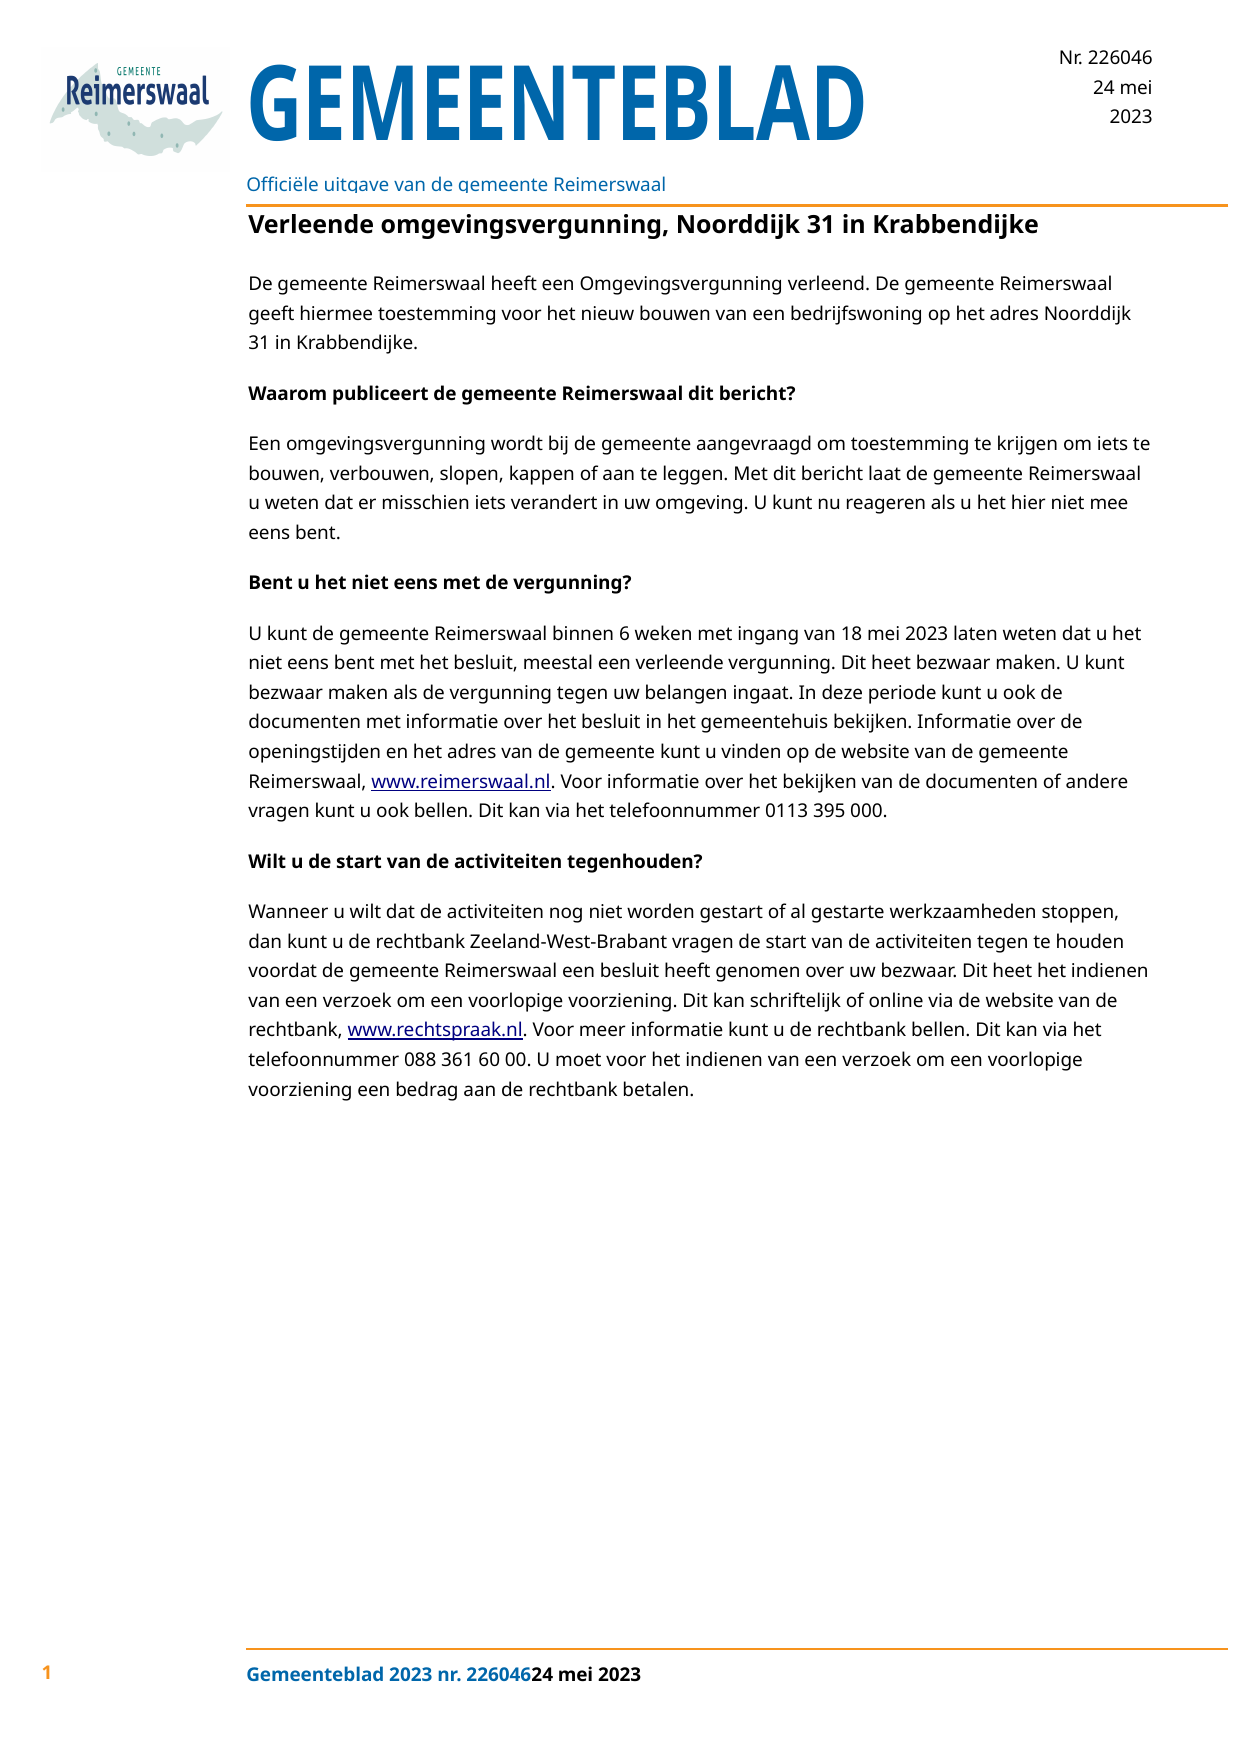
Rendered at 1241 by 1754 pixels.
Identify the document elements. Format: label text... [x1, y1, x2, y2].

text Wanneer u wilt dat de activiteiten nog niet worden gestart of al gestarte werkzaamheden stoppen, dan kunt u de rechtbank Zeeland-West-Brabant vragen de start van de activiteiten tegen te houden voordat de gemeente Reimerswaal een besluit heeft genomen over uw bezwaar. Dit heet het indienen van een verzoek om een voorlopige voorziening. Dit kan schriftelijk of online via de website van de rechtbank, www.rechtspraak.nl. Voor meer informatie kunt u de rechtbank bellen. Dit kan via het telefoonnummer 088 361 60 00. U moet voor het indienen van een verzoek om een voorlopige voorziening een bedrag aan de rechtbank betalen. [248, 898, 1152, 1101]
picture [41, 47, 231, 172]
text Verleende omgevingsvergunning, Noorddijk 31 in Krabbendijke [248, 207, 1152, 241]
text Bent u het niet eens met de vergunning? [248, 569, 1152, 595]
text Een omgevingsvergunning wordt bij de gemeente aangevraagd om toestemming te krijgen om iets te bouwen, verbouwen, slopen, kappen of aan te leggen. Met dit bericht laat de gemeente Reimerswaal u weten dat er misschien iets verandert in uw omgeving. U kunt nu reageren als u het hier niet mee eens bent. [248, 430, 1152, 545]
text De gemeente Reimerswaal heeft een Omgevingsvergunning verleend. De gemeente Reimerswaal geeft hiermee toestemming voor het nieuw bouwen van een bedrijfswoning op het adres Noorddijk 31 in Krabbendijke. [248, 270, 1152, 355]
text U kunt de gemeente Reimerswaal binnen 6 weken met ingang van 18 mei 2023 laten weten dat u het niet eens bent met het besluit, meestal een verleende vergunning. Dit heet bezwaar maken. U kunt bezwaar maken als de vergunning tegen uw belangen ingaat. In deze periode kunt u ook de documenten met informatie over het besluit in het gemeentehuis bekijken. Informatie over de openingstijden en het adres van de gemeente kunt u vinden op de website van de gemeente Reimerswaal, www.reimerswaal.nl. Voor informatie over het bekijken van de documenten of andere vragen kunt u ook bellen. Dit kan via het telefoonnummer 0113 395 000. [248, 620, 1152, 823]
text Waarom publiceert de gemeente Reimerswaal dit bericht? [248, 380, 1152, 406]
text Wilt u de start van de activiteiten tegenhouden? [248, 848, 1152, 873]
